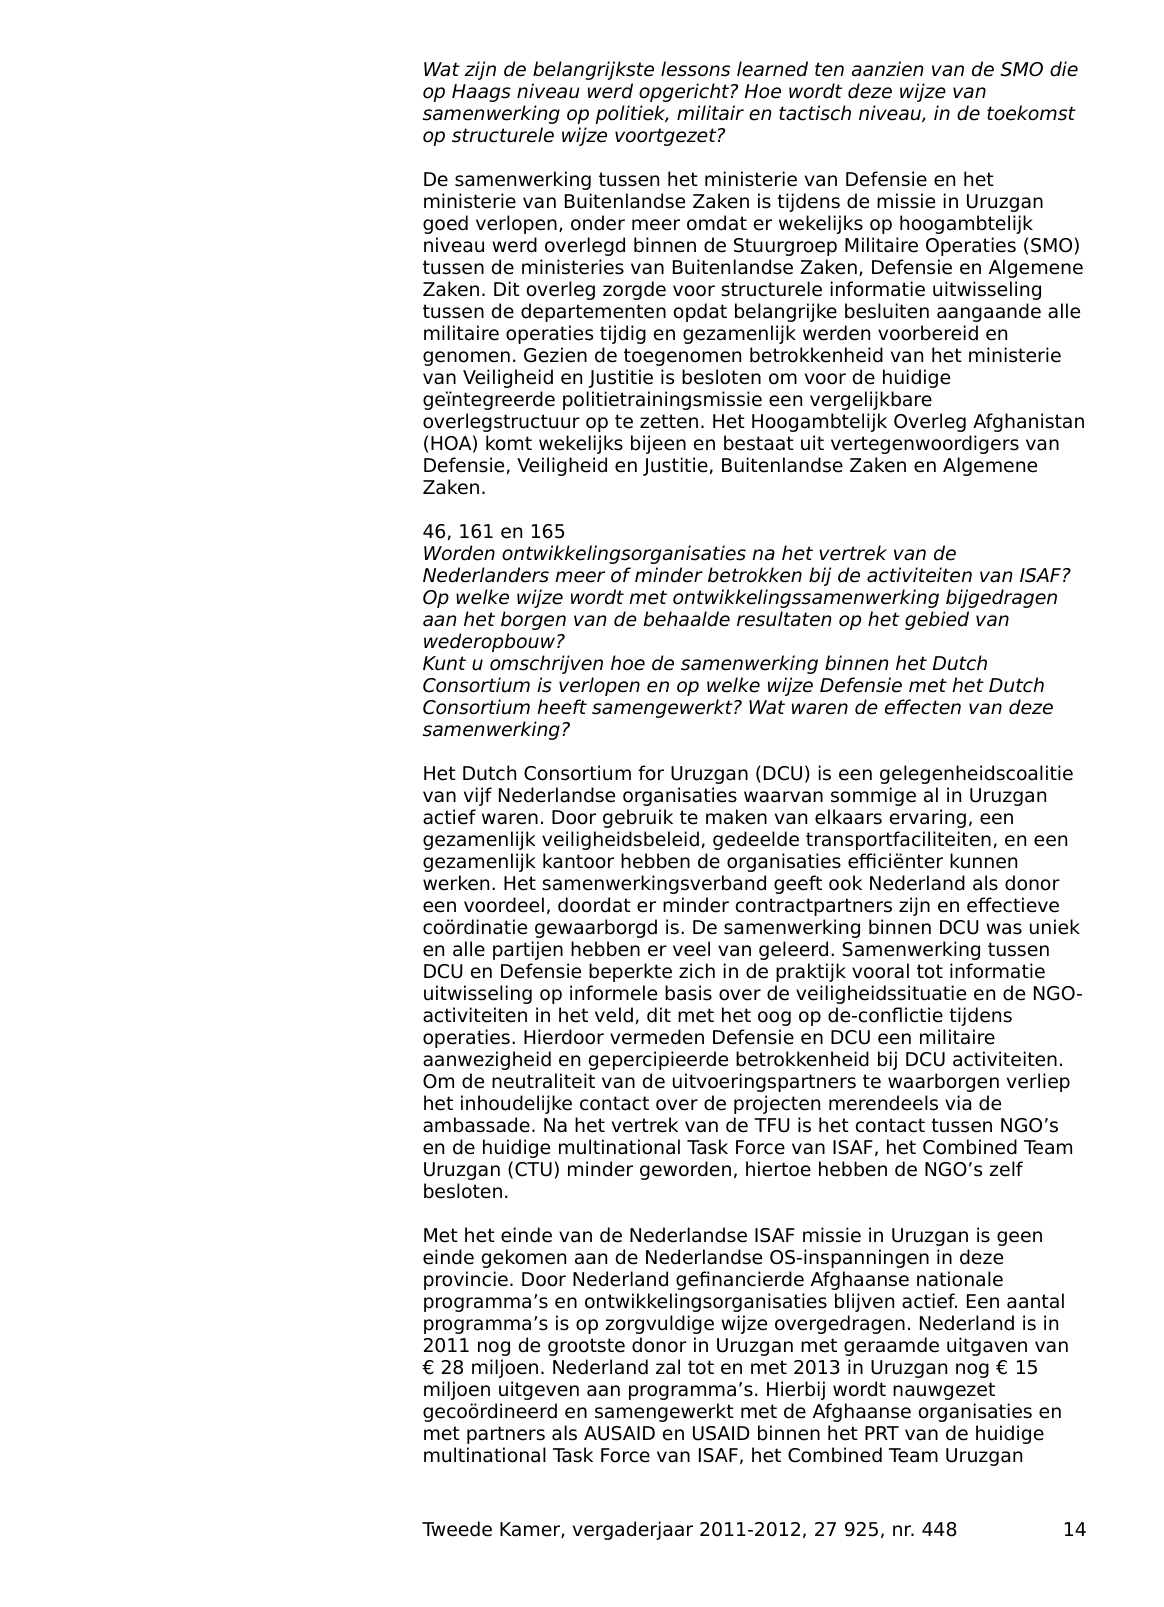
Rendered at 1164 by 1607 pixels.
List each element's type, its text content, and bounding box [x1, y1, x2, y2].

text De samenwerking tussen het ministerie van Defensie en het ministerie van Buitenlandse Zaken is tijdens de missie in Uruzgan goed verlopen, onder meer omdat er wekelijks op hoogambtelijk niveau werd overlegd binnen de Stuurgroep Militaire Operaties (SMO) tussen de ministeries van Buitenlandse Zaken, Defensie en Algemene Zaken. Dit overleg zorgde voor structurele informatie uitwisseling tussen de departementen opdat belangrijke besluiten aangaande alle militaire operaties tijdig en gezamenlijk werden voorbereid en genomen. Gezien de toegenomen betrokkenheid van het ministerie van Veiligheid en Justitie is besloten om voor de huidige geïntegreerde politietrainingsmissie een vergelijkbare overlegstructuur op te zetten. Het Hoogambtelijk Overleg Afghanistan (HOA) komt wekelijks bijeen en bestaat uit vertegenwoordigers van Defensie, Veiligheid en Justitie, Buitenlandse Zaken en Algemene Zaken. [422, 169, 1087, 499]
text Op welke wijze wordt met ontwikkelingssamenwerking bijgedragen aan het borgen van de behaalde resultaten op het gebied van wederopbouw? [422, 587, 1087, 653]
text Wat zijn de belangrijkste lessons learned ten aanzien van de SMO die op Haags niveau werd opgericht? Hoe wordt deze wijze van samenwerking op politiek, militair en tactisch niveau, in de toekomst op structurele wijze voortgezet? [422, 59, 1087, 147]
text Kunt u omschrijven hoe de samenwerking binnen het Dutch Consortium is verlopen en op welke wijze Defensie met het Dutch Consortium heeft samengewerkt? Wat waren de effecten van deze samenwerking? [422, 653, 1087, 741]
text Worden ontwikkelingsorganisaties na het vertrek van de Nederlanders meer of minder betrokken bij de activiteiten van ISAF? [422, 543, 1087, 587]
text Het Dutch Consortium for Uruzgan (DCU) is een gelegenheidscoalitie van vijf Nederlandse organisaties waarvan sommige al in Uruzgan actief waren. Door gebruik te maken van elkaars ervaring, een gezamenlijk veiligheidsbeleid, gedeelde transportfaciliteiten, en een gezamenlijk kantoor hebben de organisaties efficiënter kunnen werken. Het samenwerkingsverband geeft ook Nederland als donor een voordeel, doordat er minder contractpartners zijn en effectieve coördinatie gewaarborgd is. De samenwerking binnen DCU was uniek en alle partijen hebben er veel van geleerd. Samenwerking tussen DCU en Defensie beperkte zich in de praktijk vooral tot informatie uitwisseling op informele basis over de veiligheidssituatie en de NGO-activiteiten in het veld, dit met het oog op de-conflictie tijdens operaties. Hierdoor vermeden Defensie en DCU een militaire aanwezigheid en gepercipieerde betrokkenheid bij DCU activiteiten. Om de neutraliteit van de uitvoeringspartners te waarborgen verliep het inhoudelijke contact over de projecten merendeels via de ambassade. Na het vertrek van de TFU is het contact tussen NGO’s en de huidige multinational Task Force van ISAF, het Combined Team Uruzgan (CTU) minder geworden, hiertoe hebben de NGO’s zelf besloten. [422, 763, 1087, 1203]
text 46, 161 en 165 [422, 521, 1087, 543]
text Met het einde van de Nederlandse ISAF missie in Uruzgan is geen einde gekomen aan de Nederlandse OS-inspanningen in deze provincie. Door Nederland gefinancierde Afghaanse nationale programma’s en ontwikkelingsorganisaties blijven actief. Een aantal programma’s is op zorgvuldige wijze overgedragen. Nederland is in 2011 nog de grootste donor in Uruzgan met geraamde uitgaven van € 28 miljoen. Nederland zal tot en met 2013 in Uruzgan nog € 15 miljoen uitgeven aan programma’s. Hierbij wordt nauwgezet gecoördineerd en samengewerkt met de Afghaanse organisaties en met partners als AUSAID en USAID binnen het PRT van de huidige multinational Task Force van ISAF, het Combined Team Uruzgan [422, 1225, 1087, 1467]
